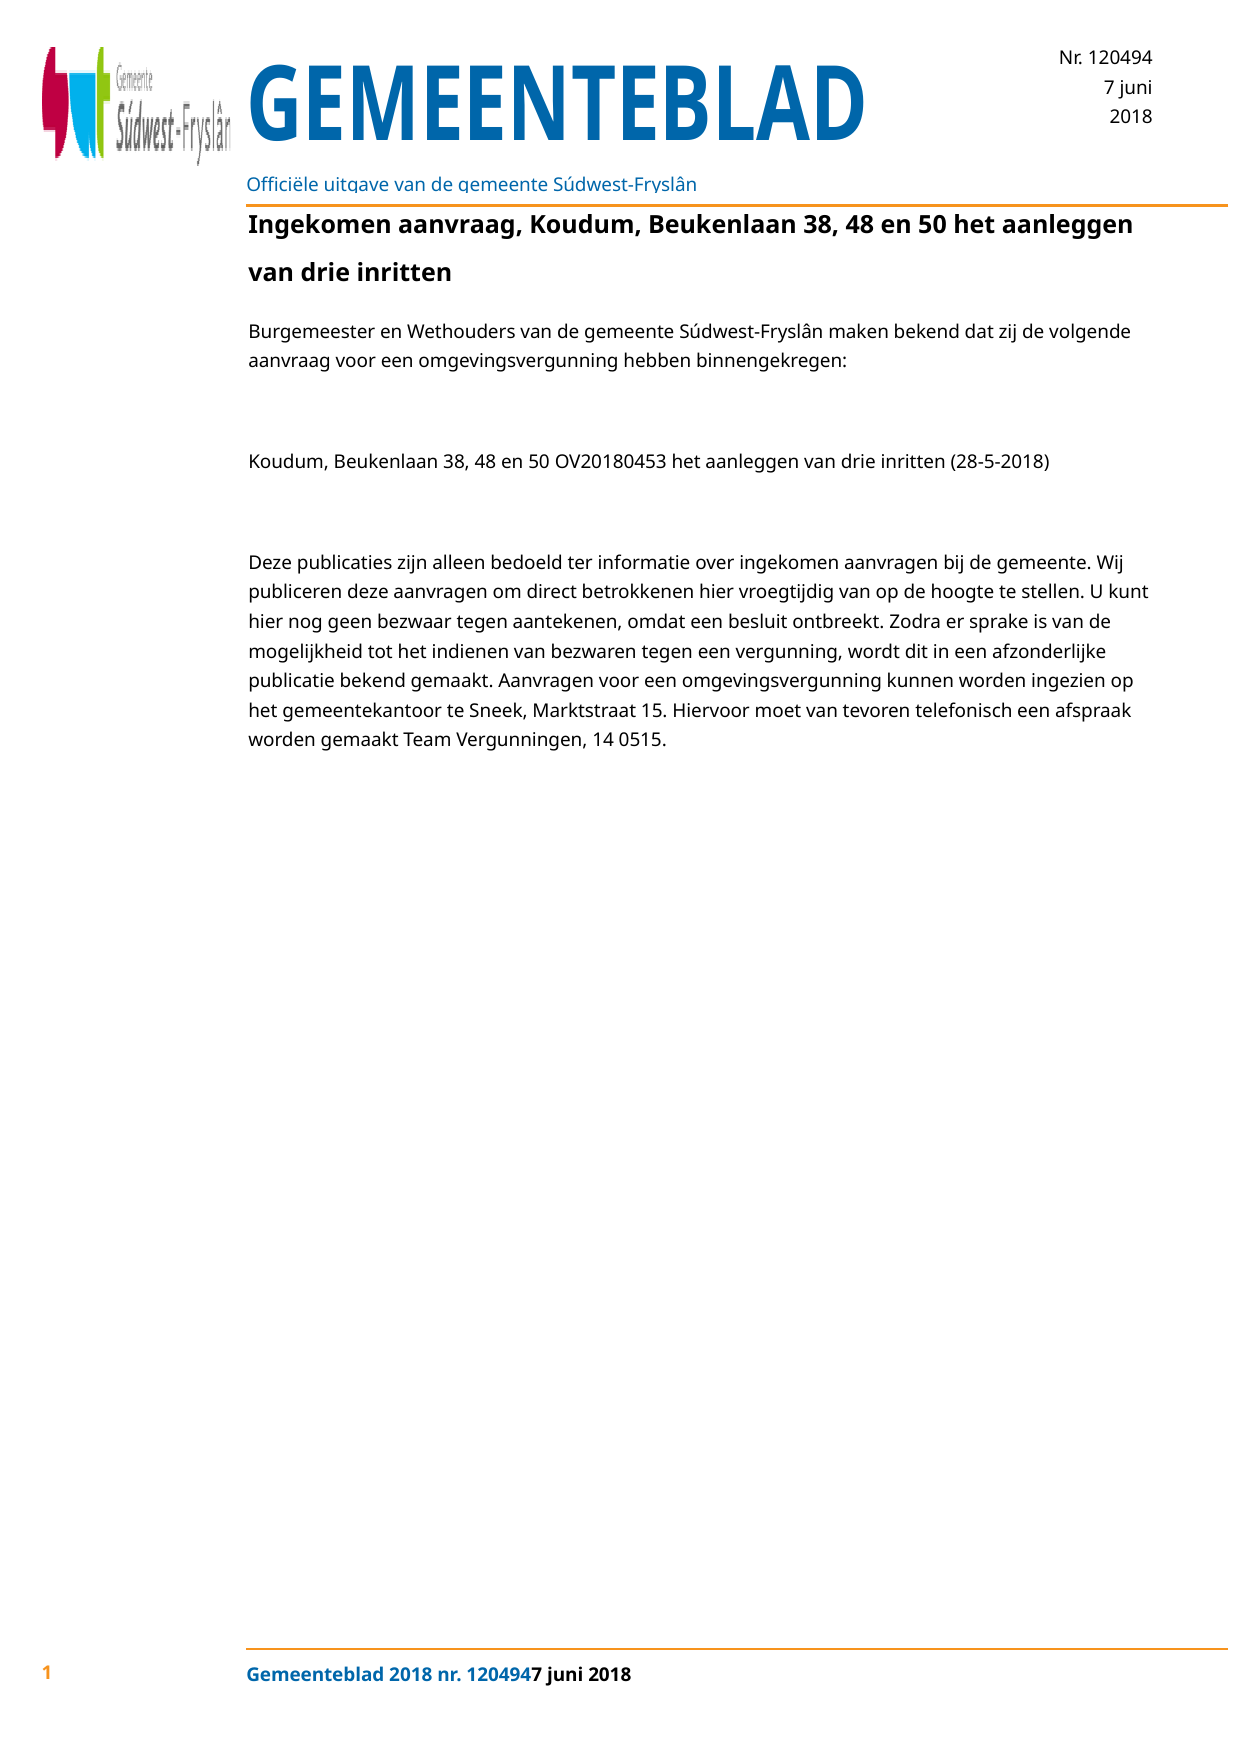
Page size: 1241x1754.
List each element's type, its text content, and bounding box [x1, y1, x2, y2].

picture [41, 47, 231, 172]
text Burgemeester en Wethouders van de gemeente Súdwest-Fryslân maken bekend dat zij de volgende aanvraag voor een omgevingsvergunning hebben binnengekregen: [248, 318, 1152, 373]
text Ingekomen aanvraag, Koudum, Beukenlaan 38, 48 en 50 het aanleggen van drie inritten [248, 207, 1152, 288]
text Deze publicaties zijn alleen bedoeld ter informatie over ingekomen aanvragen bij de gemeente. Wij publiceren deze aanvragen om direct betrokkenen hier vroegtijdig van op de hoogte te stellen. U kunt hier nog geen bezwaar tegen aantekenen, omdat een besluit ontbreekt. Zodra er sprake is van de mogelijkheid tot het indienen van bezwaren tegen een vergunning, wordt dit in een afzonderlijke publicatie bekend gemaakt. Aanvragen voor een omgevingsvergunning kunnen worden ingezien op het gemeentekantoor te Sneek, Marktstraat 15. Hiervoor moet van tevoren telefonisch een afspraak worden gemaakt Team Vergunningen, 14 0515. [248, 549, 1152, 752]
text Koudum, Beukenlaan 38, 48 en 50 OV20180453 het aanleggen van drie inritten (28-5-2018) [248, 448, 1152, 474]
